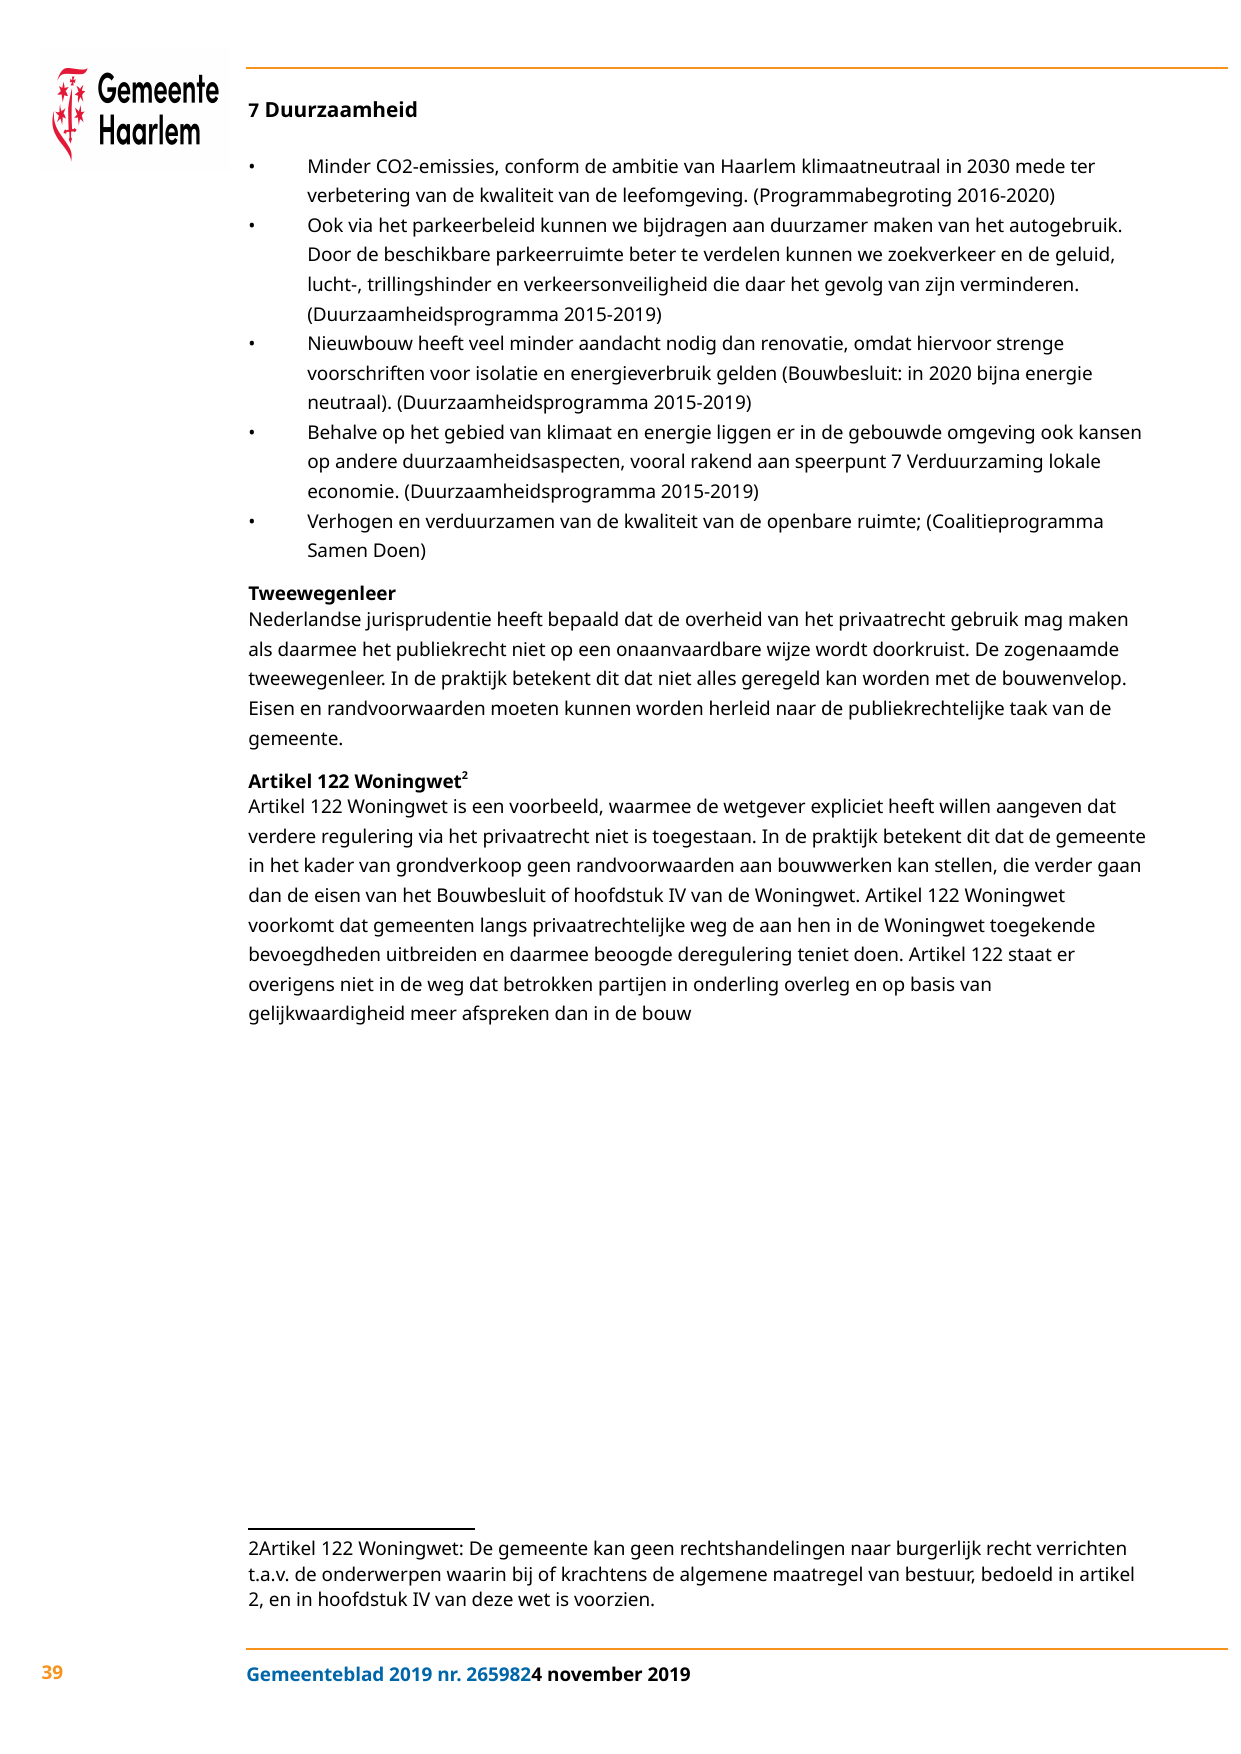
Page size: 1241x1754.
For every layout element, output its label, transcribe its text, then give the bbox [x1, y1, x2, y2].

picture [41, 47, 231, 172]
list Minder CO2-emissies, conform de ambitie van Haarlem klimaatneutraal in 2030 mede ter verbetering van de kwaliteit van de leefomgeving. (Programmabegroting 2016-2020) [248, 153, 1152, 208]
text Nederlandse jurisprudentie heeft bepaald dat de overheid van het privaatrecht gebruik mag maken als daarmee het publiekrecht niet op een onaanvaardbare wijze wordt doorkruist. De zogenaamde tweewegenleer. In de praktijk betekent dit dat niet alles geregeld kan worden met de bouwenvelop. Eisen en randvoorwaarden moeten kunnen worden herleid naar de publiekrechtelijke taak van de gemeente. [248, 606, 1152, 750]
list Verhogen en verduurzamen van de kwaliteit van de openbare ruimte; (Coalitieprogramma Samen Doen) [248, 508, 1152, 563]
text Artikel 122 Woningwet: De gemeente kan geen rechtshandelingen naar burgerlijk recht verrichten t.a.v. de onderwerpen waarin bij of krachtens de algemene maatregel van bestuur, bedoeld in artikel 2, en in hoofdstuk IV van deze wet is voorzien. [248, 1535, 1152, 1612]
list Ook via het parkeerbeleid kunnen we bijdragen aan duurzamer maken van het autogebruik. Door de beschikbare parkeerruimte beter te verdelen kunnen we zoekverkeer en de geluid, lucht-, trillingshinder en verkeersonveiligheid die daar het gevolg van zijn verminderen. (Duurzaamheidsprogramma 2015-2019) [248, 212, 1152, 327]
text Artikel 122 Woningwet [248, 768, 1152, 793]
text 7 Duurzaamheid [248, 95, 1152, 123]
list Nieuwbouw heeft veel minder aandacht nodig dan renovatie, omdat hiervoor strenge voorschriften voor isolatie en energieverbruik gelden (Bouwbesluit: in 2020 bijna energie neutraal). (Duurzaamheidsprogramma 2015-2019) [248, 330, 1152, 415]
list Behalve op het gebied van klimaat en energie liggen er in de gebouwde omgeving ook kansen op andere duurzaamheidsaspecten, vooral rakend aan speerpunt 7 Verduurzaming lokale economie. (Duurzaamheidsprogramma 2015-2019) [248, 419, 1152, 504]
text Tweewegenleer [248, 581, 1152, 606]
text Artikel 122 Woningwet is een voorbeeld, waarmee de wetgever expliciet heeft willen aangeven dat verdere regulering via het privaatrecht niet is toegestaan. In de praktijk betekent dit dat de gemeente in het kader van grondverkoop geen randvoorwaarden aan bouwwerken kan stellen, die verder gaan dan de eisen van het Bouwbesluit of hoofdstuk IV van de Woningwet. Artikel 122 Woningwet voorkomt dat gemeenten langs privaatrechtelijke weg de aan hen in de Woningwet toegekende bevoegdheden uitbreiden en daarmee beoogde deregulering teniet doen. Artikel 122 staat er overigens niet in de weg dat betrokken partijen in onderling overleg en op basis van gelijkwaardigheid meer afspreken dan in de bouw [248, 793, 1152, 1026]
